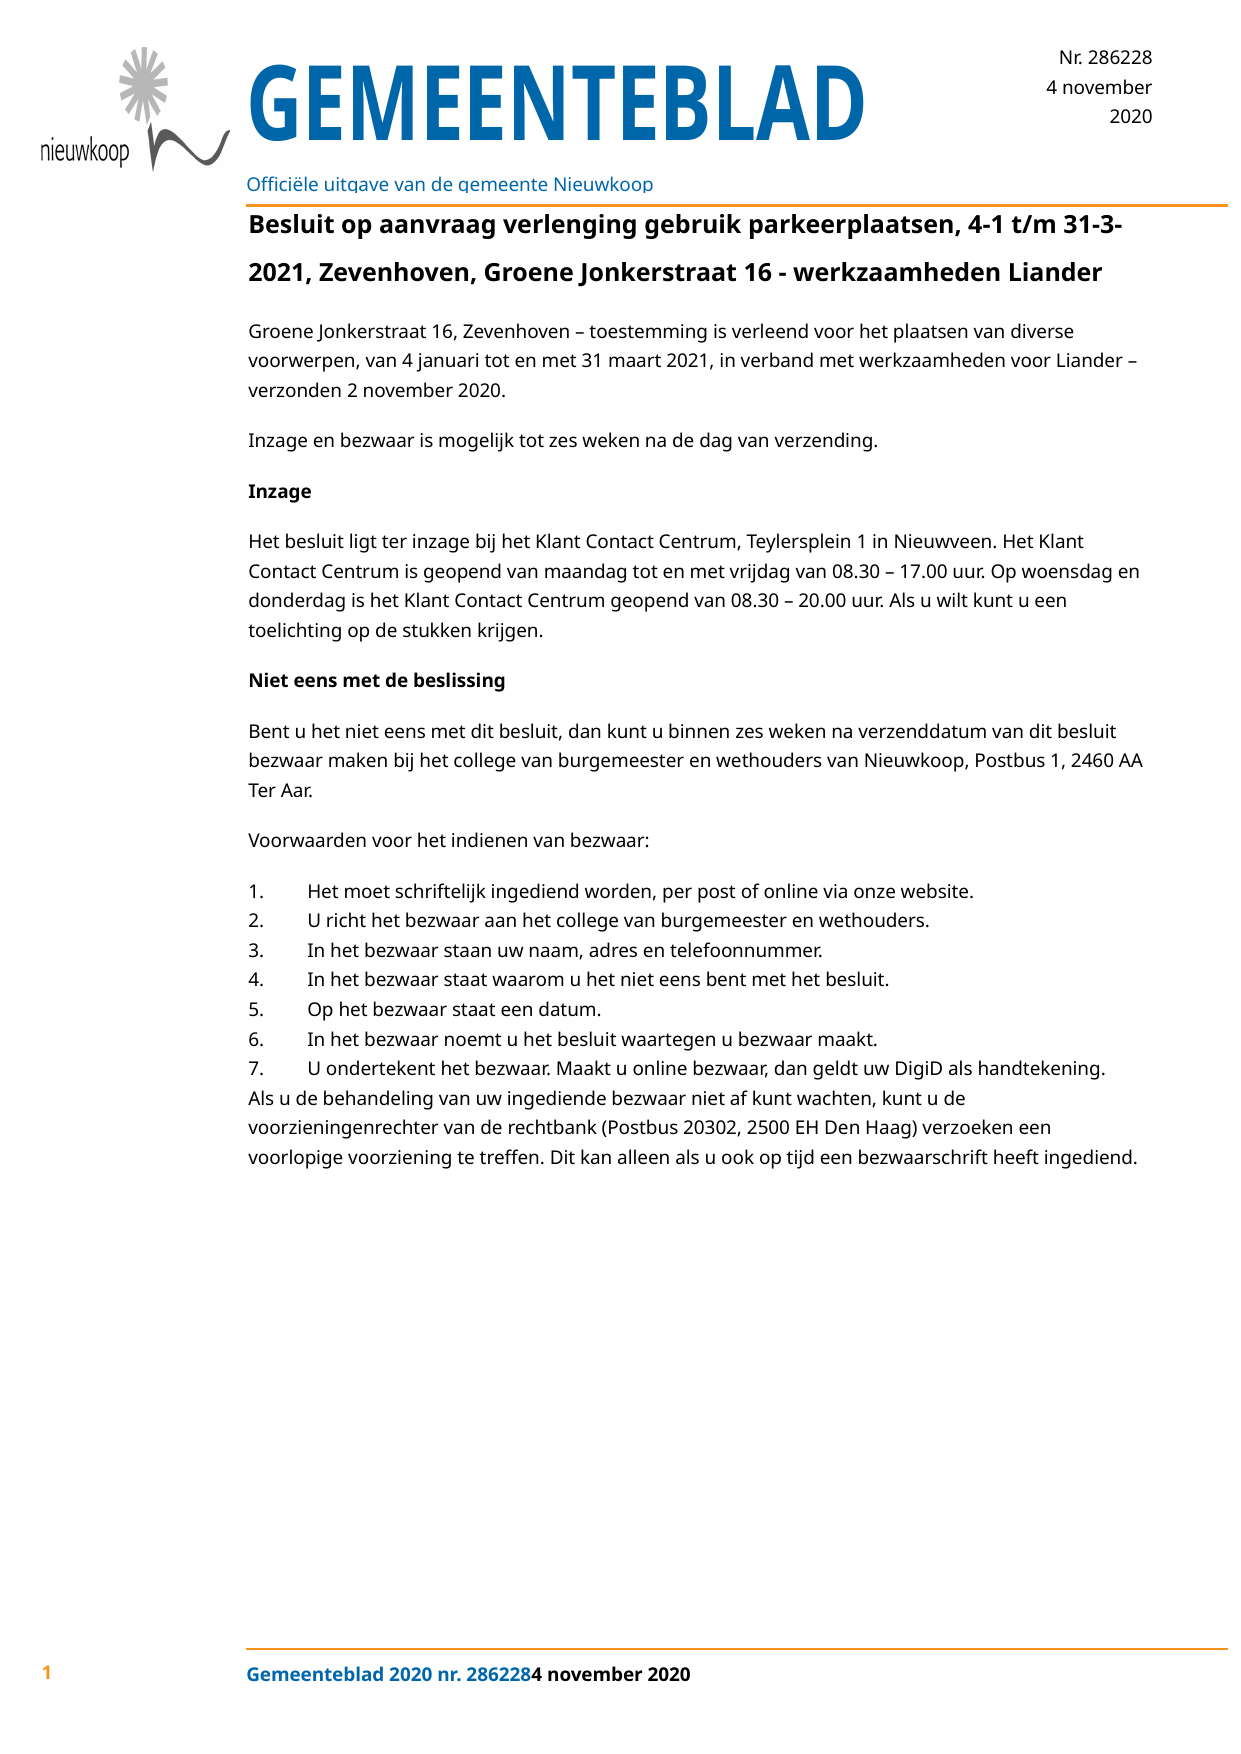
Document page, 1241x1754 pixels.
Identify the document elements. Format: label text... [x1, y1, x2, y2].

text Inzage en bezwaar is mogelijk tot zes weken na de dag van verzending. [248, 427, 1152, 453]
text Het besluit ligt ter inzage bij het Klant Contact Centrum, Teylersplein 1 in Nieuwveen. Het Klant Contact Centrum is geopend van maandag tot en met vrijdag van 08.30 – 17.00 uur. Op woensdag en donderdag is het Klant Contact Centrum geopend van 08.30 – 20.00 uur. Als u wilt kunt u een toelichting op de stukken krijgen. [248, 528, 1152, 643]
text Niet eens met de beslissing [248, 667, 1152, 693]
text Inzage [248, 478, 1152, 504]
list U ondertekent het bezwaar. Maakt u online bezwaar, dan geldt uw DigiD als handtekening. [248, 1055, 1152, 1081]
list Het moet schriftelijk ingediend worden, per post of online via onze website. [248, 878, 1152, 904]
list In het bezwaar noemt u het besluit waartegen u bezwaar maakt. [248, 1026, 1152, 1052]
text Besluit op aanvraag verlenging gebruik parkeerplaatsen, 4-1 t/m 31-3-2021, Zevenhoven, Groene Jonkerstraat 16 - werkzaamheden Liander [248, 207, 1152, 288]
text Voorwaarden voor het indienen van bezwaar: [248, 827, 1152, 853]
text Groene Jonkerstraat 16, Zevenhoven – toestemming is verleend voor het plaatsen van diverse voorwerpen, van 4 januari tot en met 31 maart 2021, in verband met werkzaamheden voor Liander – verzonden 2 november 2020. [248, 318, 1152, 403]
list U richt het bezwaar aan het college van burgemeester en wethouders. [248, 907, 1152, 933]
text Als u de behandeling van uw ingediende bezwaar niet af kunt wachten, kunt u de voorzieningenrechter van de rechtbank (Postbus 20302, 2500 EH Den Haag) verzoeken een voorlopige voorziening te treffen. Dit kan alleen als u ook op tijd een bezwaarschrift heeft ingediend. [248, 1085, 1152, 1170]
picture [41, 47, 231, 172]
list In het bezwaar staan uw naam, adres en telefoonnummer. [248, 937, 1152, 963]
list In het bezwaar staat waarom u het niet eens bent met het besluit. [248, 967, 1152, 992]
list Op het bezwaar staat een datum. [248, 996, 1152, 1022]
text Bent u het niet eens met dit besluit, dan kunt u binnen zes weken na verzenddatum van dit besluit bezwaar maken bij het college van burgemeester en wethouders van Nieuwkoop, Postbus 1, 2460 AA Ter Aar. [248, 718, 1152, 803]
